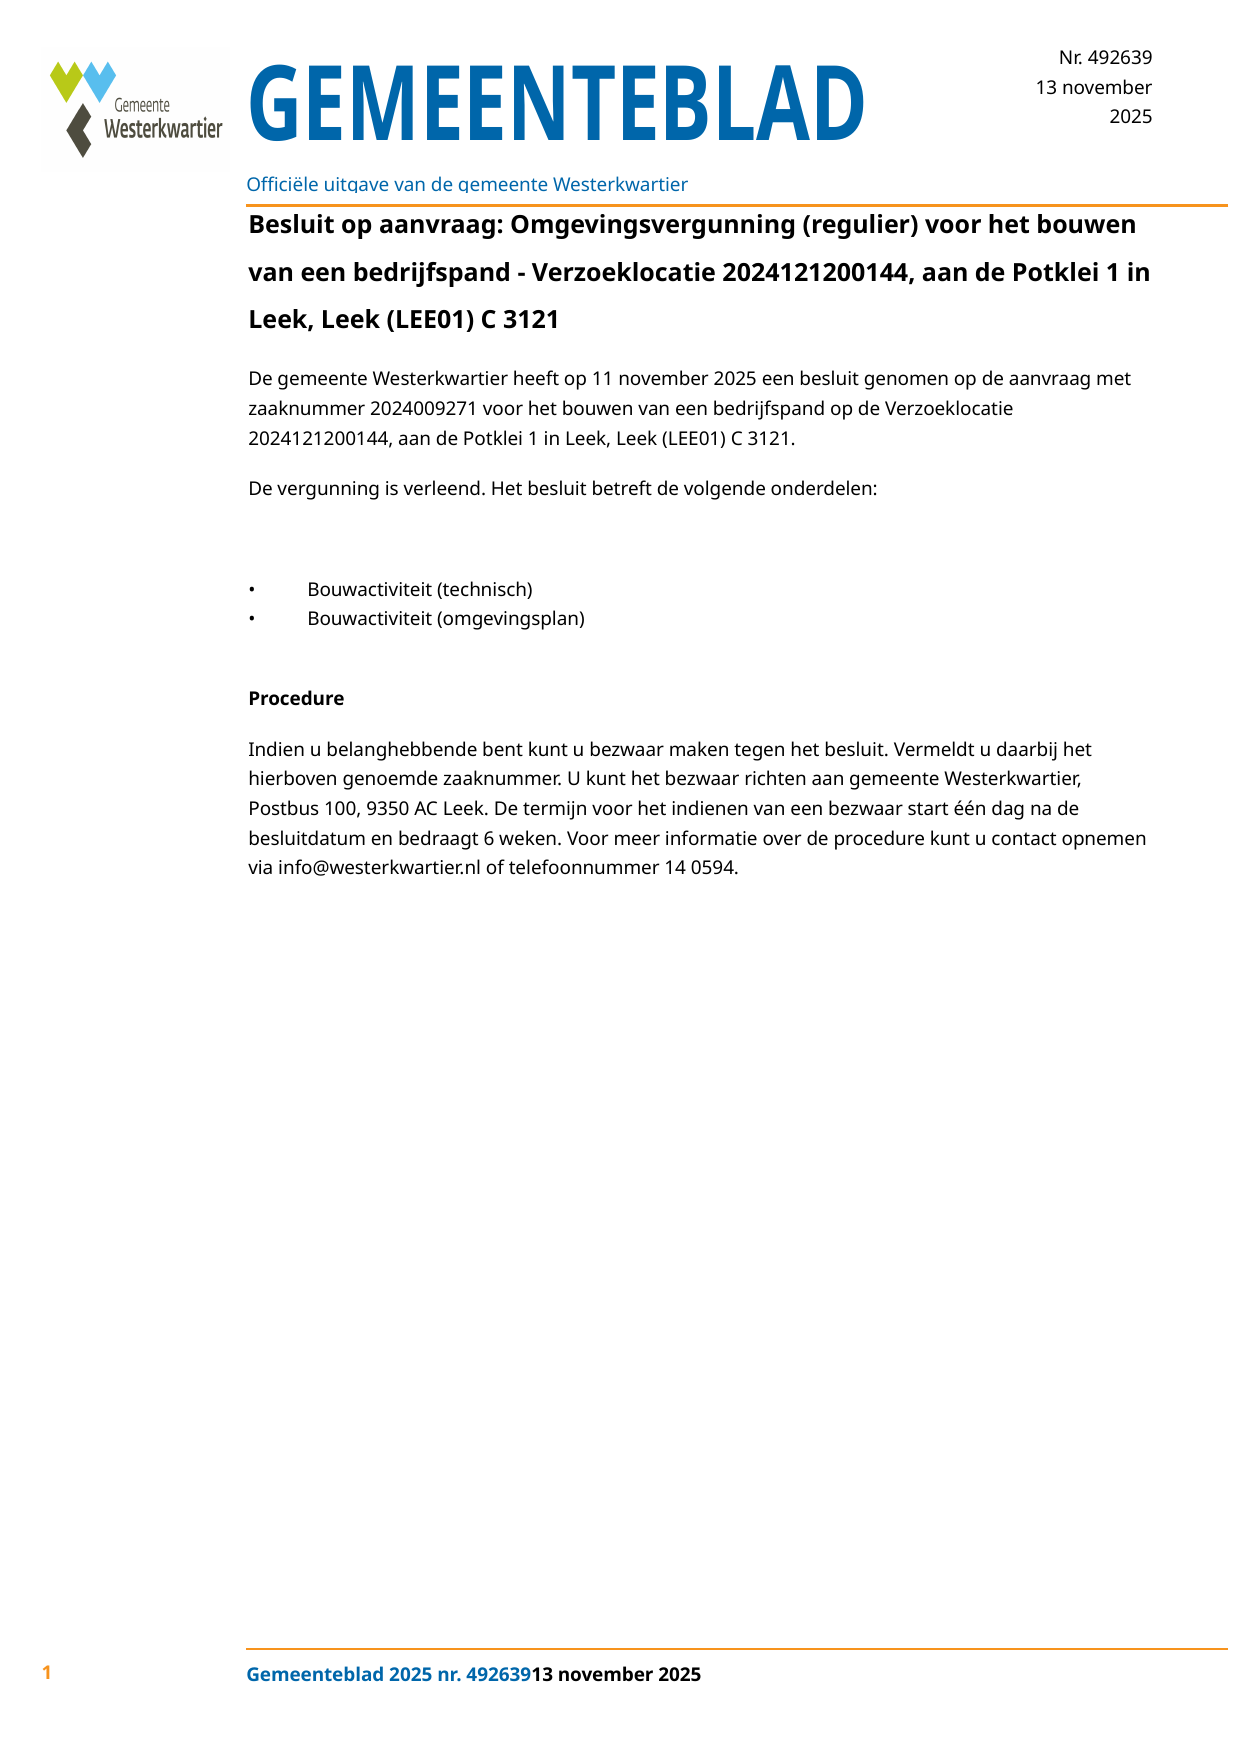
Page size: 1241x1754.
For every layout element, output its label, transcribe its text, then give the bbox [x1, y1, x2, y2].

text Procedure [248, 686, 1152, 711]
text Indien u belanghebbende bent kunt u bezwaar maken tegen het besluit. Vermeldt u daarbij het hierboven genoemde zaaknummer. U kunt het bezwaar richten aan gemeente Westerkwartier, Postbus 100, 9350 AC Leek. De termijn voor het indienen van een bezwaar start één dag na de besluitdatum en bedraagt 6 weken. Voor meer informatie over de procedure kunt u contact opnemen via info@westerkwartier.nl of telefoonnummer 14 0594. [248, 736, 1152, 880]
text Besluit op aanvraag: Omgevingsvergunning (regulier) voor het bouwen van een bedrijfspand - Verzoeklocatie 2024121200144, aan de Potklei 1 in Leek, Leek (LEE01) C 3121 [248, 207, 1152, 336]
list Bouwactiviteit (omgevingsplan) [248, 606, 1152, 631]
text De vergunning is verleend. Het besluit betreft de volgende onderdelen: [248, 475, 1152, 501]
list Bouwactiviteit (technisch) [248, 576, 1152, 602]
text De gemeente Westerkwartier heeft op 11 november 2025 een besluit genomen op de aanvraag met zaaknummer 2024009271 voor het bouwen van een bedrijfspand op de Verzoeklocatie 2024121200144, aan de Potklei 1 in Leek, Leek (LEE01) C 3121. [248, 366, 1152, 450]
picture [41, 47, 231, 172]
